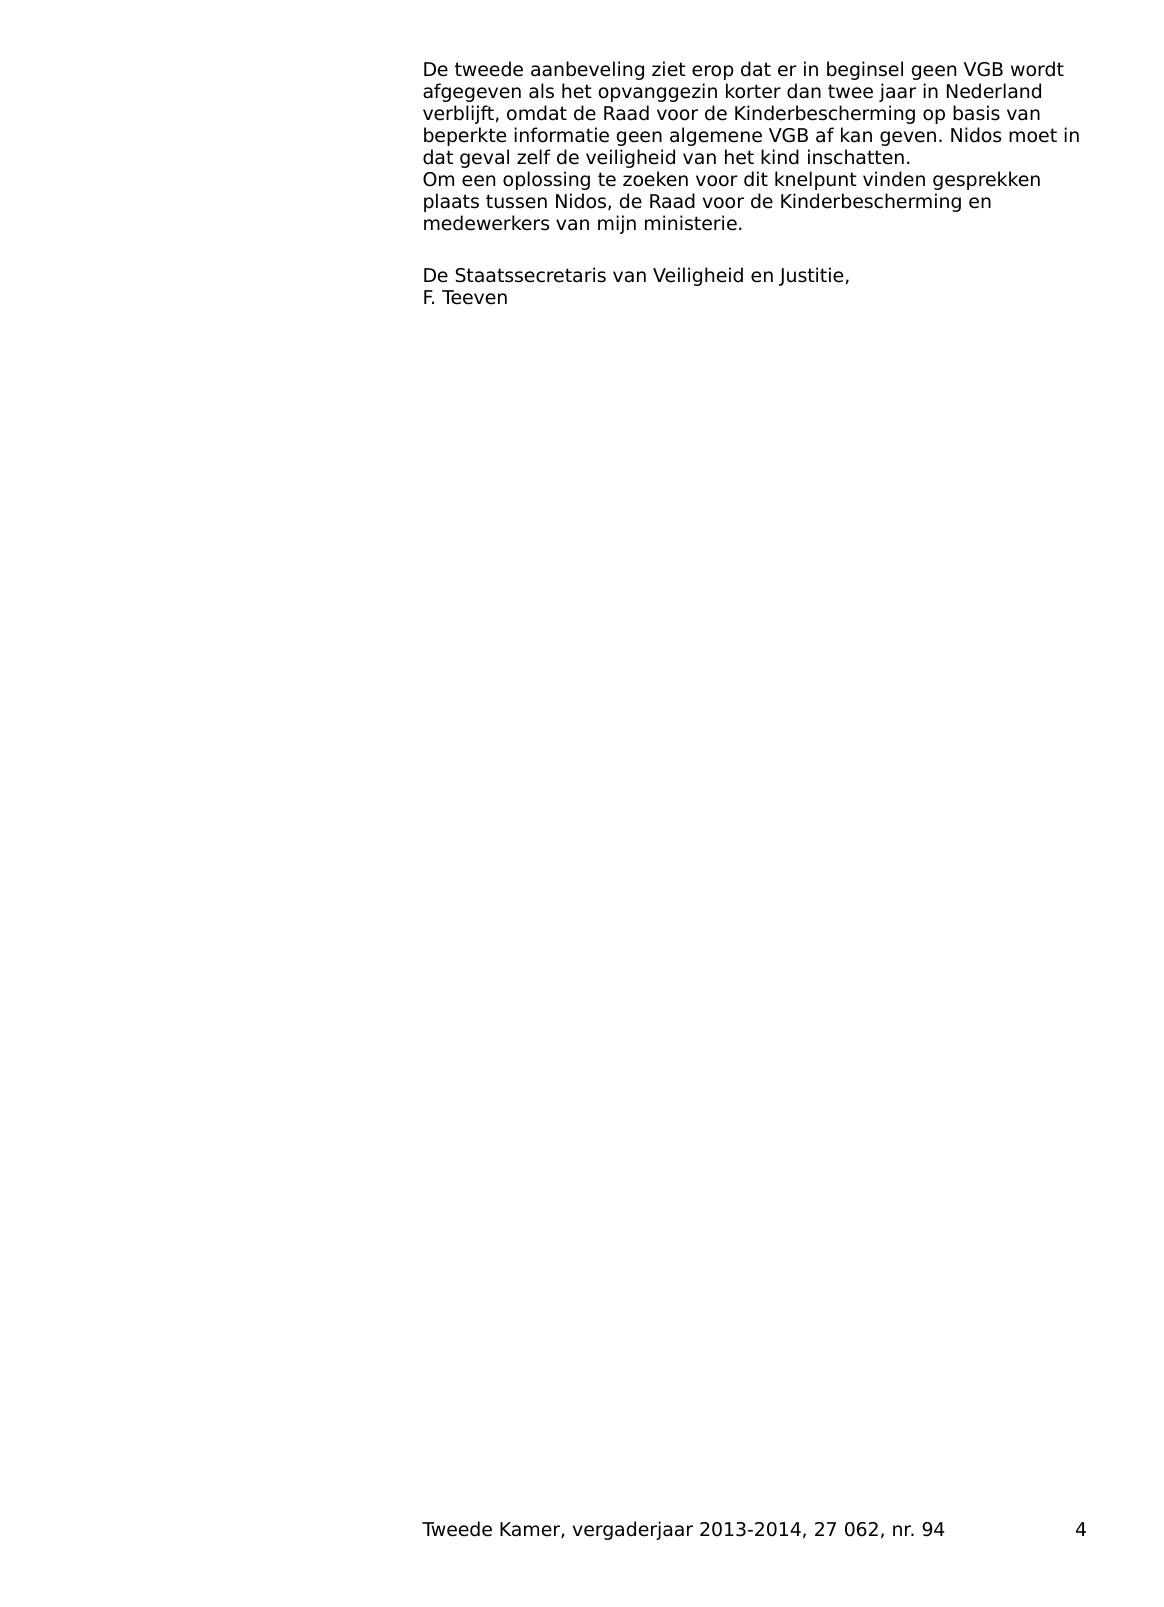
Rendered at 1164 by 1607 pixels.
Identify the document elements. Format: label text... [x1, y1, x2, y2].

text De Staatssecretaris van Veiligheid en Justitie, F. Teeven [422, 265, 1087, 309]
text De tweede aanbeveling ziet erop dat er in beginsel geen VGB wordt afgegeven als het opvanggezin korter dan twee jaar in Nederland verblijft, omdat de Raad voor de Kinderbescherming op basis van beperkte informatie geen algemene VGB af kan geven. Nidos moet in dat geval zelf de veiligheid van het kind inschatten. [422, 59, 1087, 169]
text Om een oplossing te zoeken voor dit knelpunt vinden gesprekken plaats tussen Nidos, de Raad voor de Kinderbescherming en medewerkers van mijn ministerie. [422, 169, 1087, 235]
